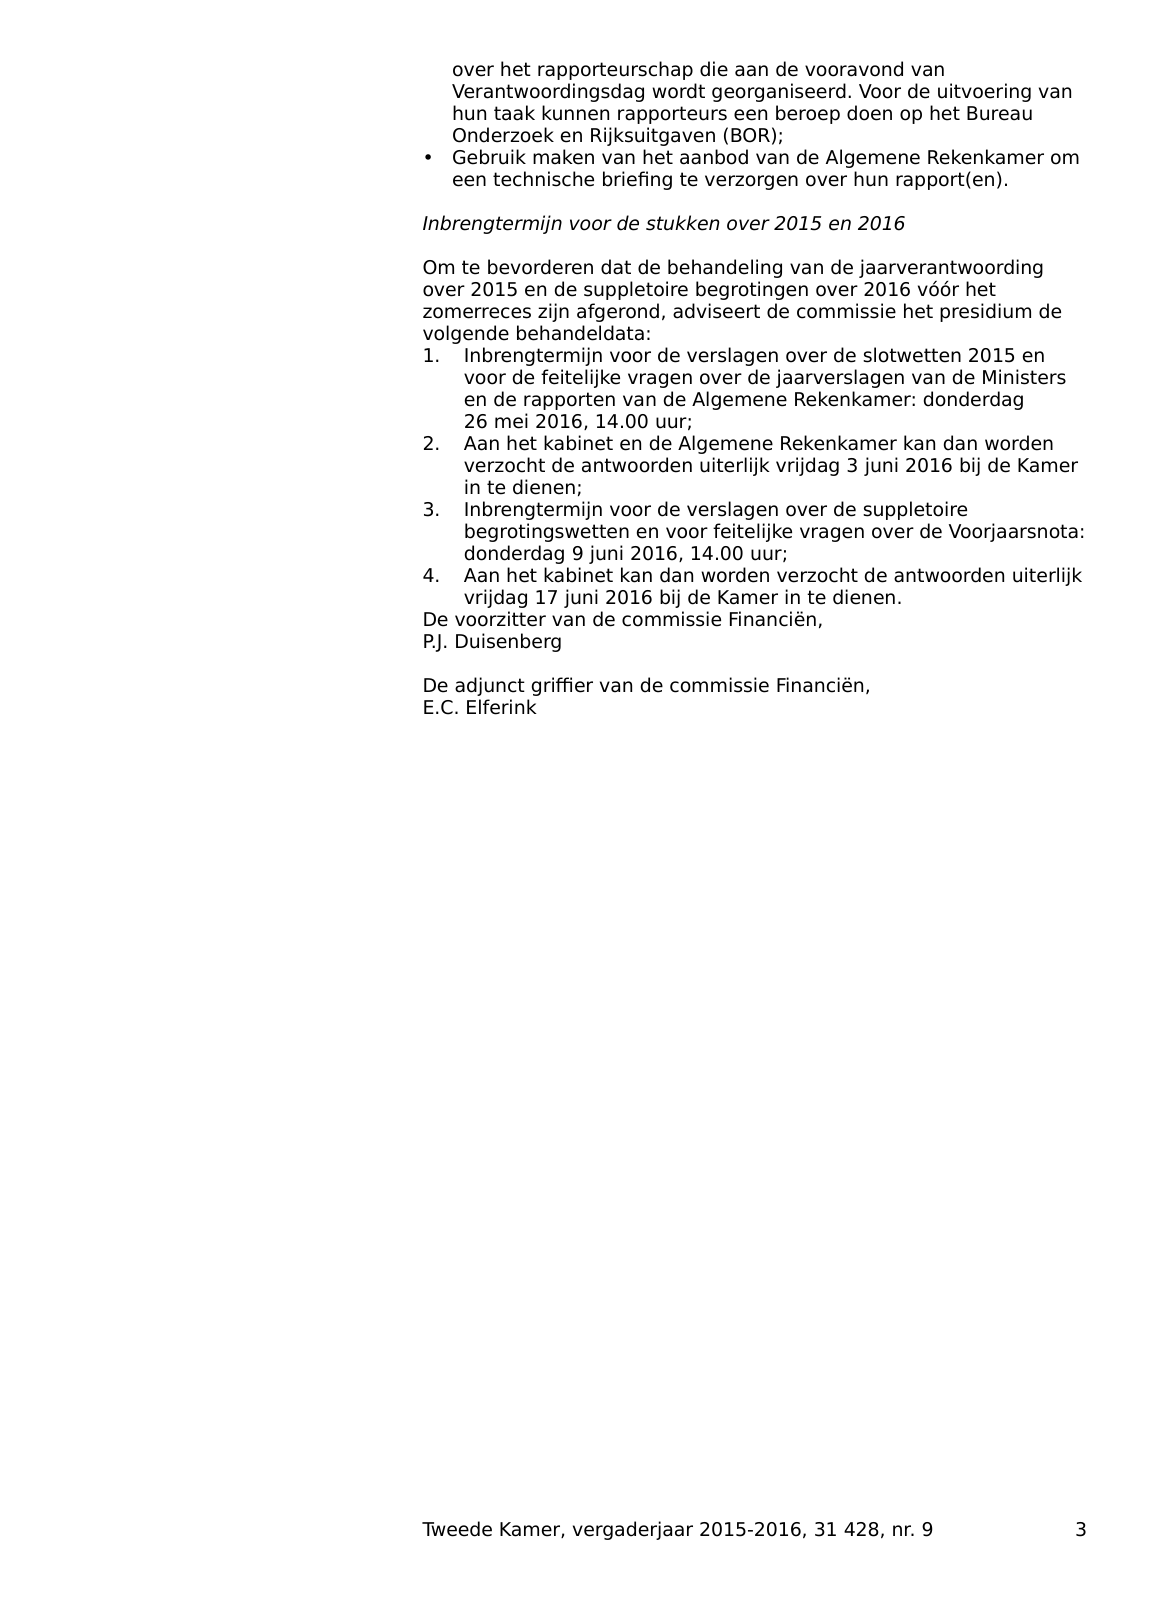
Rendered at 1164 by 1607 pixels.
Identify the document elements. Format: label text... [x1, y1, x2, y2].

text Om te bevorderen dat de behandeling van de jaarverantwoording over 2015 en de suppletoire begrotingen over 2016 vóór het zomerreces zijn afgerond, adviseert de commissie het presidium de volgende behandeldata: [422, 257, 1087, 345]
text 1. Inbrengtermijn voor de verslagen over de slotwetten 2015 en voor de feitelijke vragen over de jaarverslagen van de Ministers en de rapporten van de Algemene Rekenkamer: donderdag 26 mei 2016, 14.00 uur; [422, 345, 1087, 433]
text 3. Inbrengtermijn voor de verslagen over de suppletoire begrotingswetten en voor feitelijke vragen over de Voorjaarsnota: donderdag 9 juni 2016, 14.00 uur; [422, 499, 1087, 565]
text over het rapporteurschap die aan de vooravond van Verantwoordingsdag wordt georganiseerd. Voor de uitvoering van hun taak kunnen rapporteurs een beroep doen op het Bureau Onderzoek en Rijksuitgaven (BOR); [422, 59, 1087, 147]
text 2. Aan het kabinet en de Algemene Rekenkamer kan dan worden verzocht de antwoorden uiterlijk vrijdag 3 juni 2016 bij de Kamer in te dienen; [422, 433, 1087, 499]
text • Gebruik maken van het aanbod van de Algemene Rekenkamer om een technische briefing te verzorgen over hun rapport(en). [422, 147, 1087, 191]
subtitle Inbrengtermijn voor de stukken over 2015 en 2016 [422, 213, 1087, 235]
text De voorzitter van de commissie Financiën, P.J. Duisenberg [422, 609, 1087, 653]
text 4. Aan het kabinet kan dan worden verzocht de antwoorden uiterlijk vrijdag 17 juni 2016 bij de Kamer in te dienen. [422, 565, 1087, 609]
text De adjunct griffier van de commissie Financiën, E.C. Elferink [422, 675, 1087, 719]
